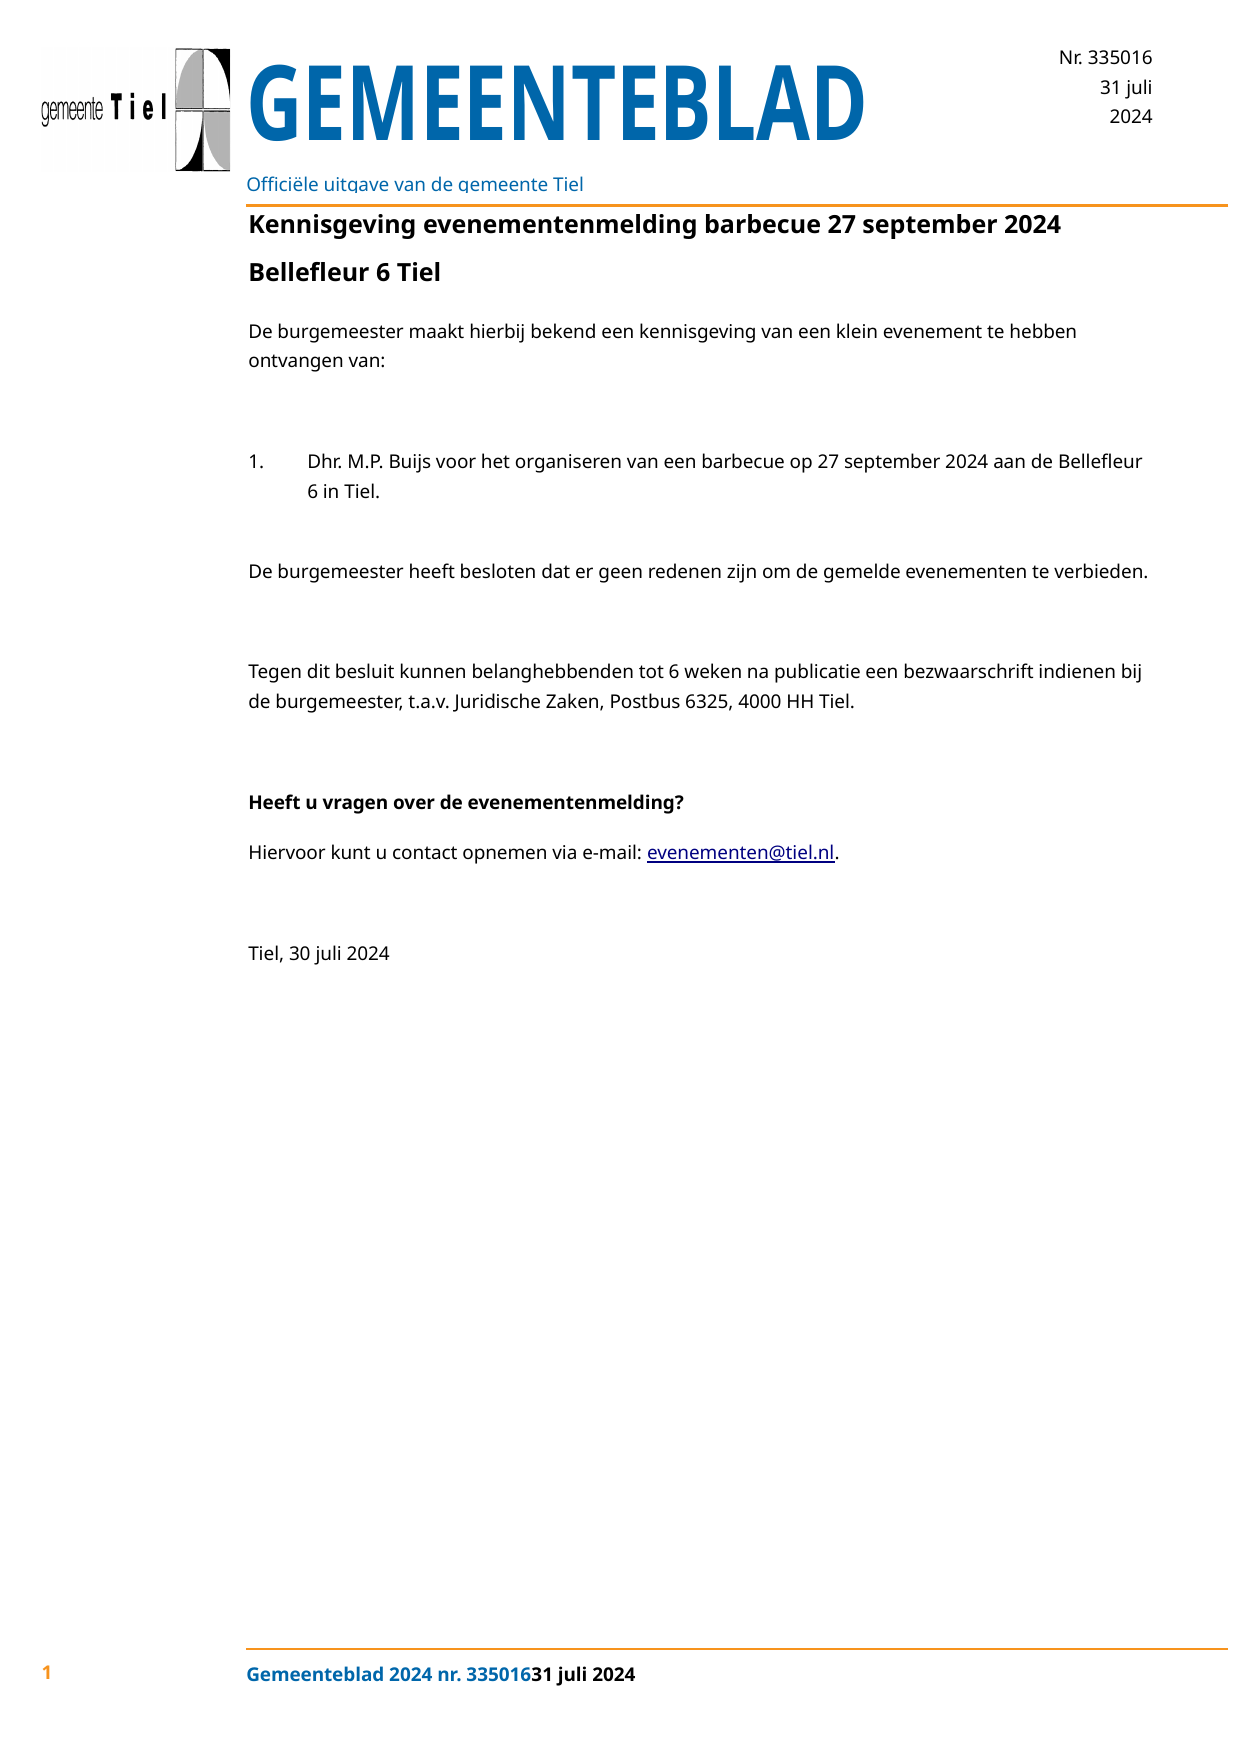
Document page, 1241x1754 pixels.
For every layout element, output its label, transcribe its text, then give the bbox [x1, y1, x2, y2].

text Tiel, 30 juli 2024 [248, 940, 1152, 966]
list Dhr. M.P. Buijs voor het organiseren van een barbecue op 27 september 2024 aan de Bellefleur 6 in Tiel. [248, 448, 1152, 504]
text De burgemeester maakt hierbij bekend een kennisgeving van een klein evenement te hebben ontvangen van: [248, 318, 1152, 373]
text Hiervoor kunt u contact opnemen via e-mail: evenementen@tiel.nl. [248, 839, 1152, 865]
text Tegen dit besluit kunnen belanghebbenden tot 6 weken na publicatie een bezwaarschrift indienen bij de burgemeester, t.a.v. Juridische Zaken, Postbus 6325, 4000 HH Tiel. [248, 659, 1152, 714]
text Heeft u vragen over de evenementenmelding? [248, 789, 1152, 815]
picture [41, 47, 231, 172]
text De burgemeester heeft besloten dat er geen redenen zijn om de gemelde evenementen te verbieden. [248, 558, 1152, 584]
text Kennisgeving evenementenmelding barbecue 27 september 2024 Bellefleur 6 Tiel [248, 207, 1152, 288]
